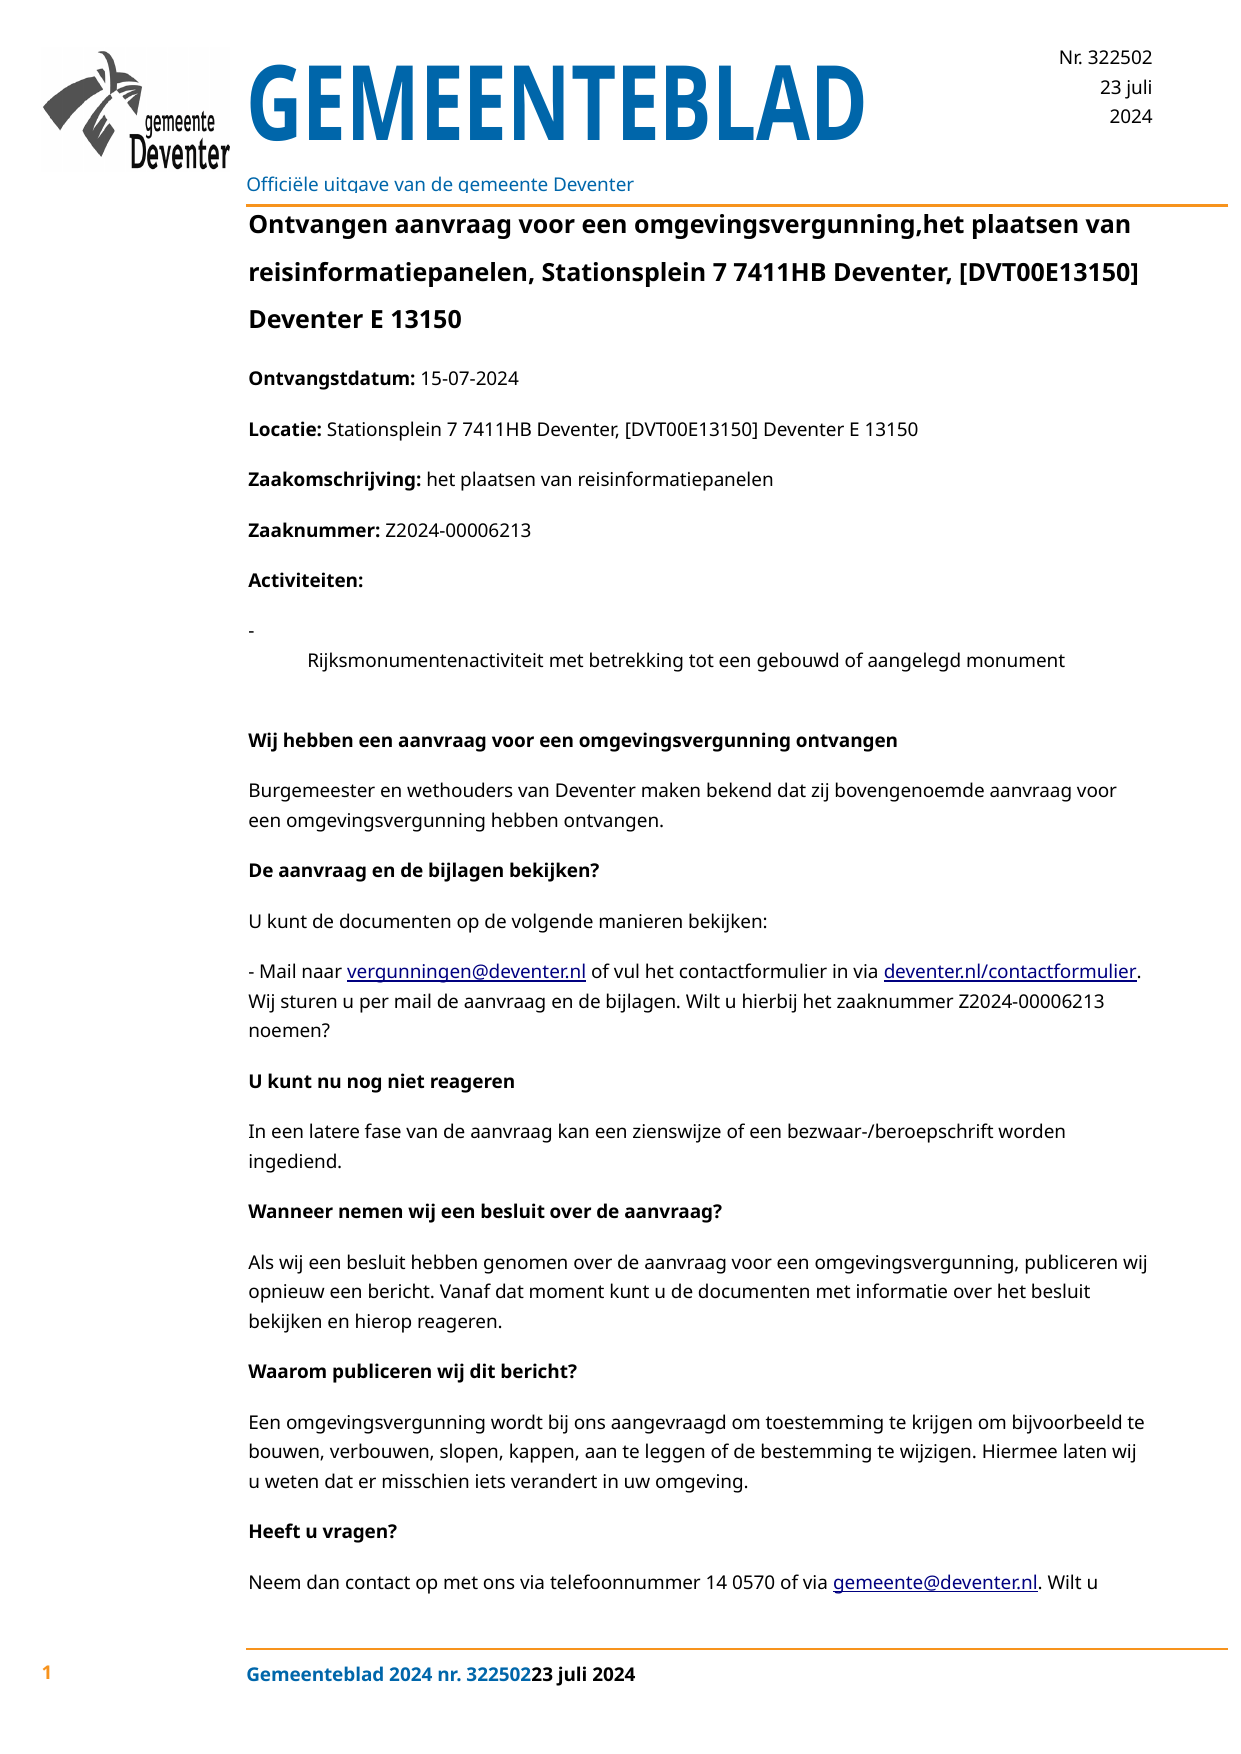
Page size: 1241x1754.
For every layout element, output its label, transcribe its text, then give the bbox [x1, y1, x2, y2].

text - Mail naar vergunningen@deventer.nl of vul het contactformulier in via deventer.nl/contactformulier. Wij sturen u per mail de aanvraag en de bijlagen. Wilt u hierbij het zaaknummer Z2024-00006213 noemen? [248, 958, 1152, 1043]
text Wij hebben een aanvraag voor een omgevingsvergunning ontvangen [248, 727, 1152, 753]
list Rijksmonumentenactiviteit met betrekking tot een gebouwd of aangelegd monument [248, 647, 1152, 673]
text Waarom publiceren wij dit bericht? [248, 1358, 1152, 1384]
text U kunt nu nog niet reageren [248, 1068, 1152, 1094]
text Zaakomschrijving: het plaatsen van reisinformatiepanelen [248, 466, 1152, 492]
text Zaaknummer: Z2024-00006213 [248, 517, 1152, 542]
text U kunt de documenten op de volgende manieren bekijken: [248, 908, 1152, 934]
picture [41, 47, 231, 172]
text Wanneer nemen wij een besluit over de aanvraag? [248, 1198, 1152, 1224]
text Ontvangstdatum: 15-07-2024 [248, 366, 1152, 391]
text Locatie: Stationsplein 7 7411HB Deventer, [DVT00E13150] Deventer E 13150 [248, 416, 1152, 442]
text In een latere fase van de aanvraag kan een zienswijze of een bezwaar-/beroepschrift worden ingediend. [248, 1118, 1152, 1174]
text Als wij een besluit hebben genomen over de aanvraag voor een omgevingsvergunning, publiceren wij opnieuw een bericht. Vanaf dat moment kunt u de documenten met informatie over het besluit bekijken en hierop reageren. [248, 1249, 1152, 1334]
text Ontvangen aanvraag voor een omgevingsvergunning,het plaatsen van reisinformatiepanelen, Stationsplein 7 7411HB Deventer, [DVT00E13150] Deventer E 13150 [248, 207, 1152, 336]
text Een omgevingsvergunning wordt bij ons aangevraagd om toestemming te krijgen om bijvoorbeeld te bouwen, verbouwen, slopen, kappen, aan te leggen of de bestemming te wijzigen. Hiermee laten wij u weten dat er misschien iets verandert in uw omgeving. [248, 1409, 1152, 1494]
text De aanvraag en de bijlagen bekijken? [248, 858, 1152, 883]
text Neem dan contact op met ons via telefoonnummer 14 0570 of via gemeente@deventer.nl. Wilt u [248, 1569, 1152, 1594]
text Activiteiten: [248, 567, 1152, 593]
text Heeft u vragen? [248, 1518, 1152, 1544]
text Burgemeester en wethouders van Deventer maken bekend dat zij bovengenoemde aanvraag voor een omgevingsvergunning hebben ontvangen. [248, 778, 1152, 833]
